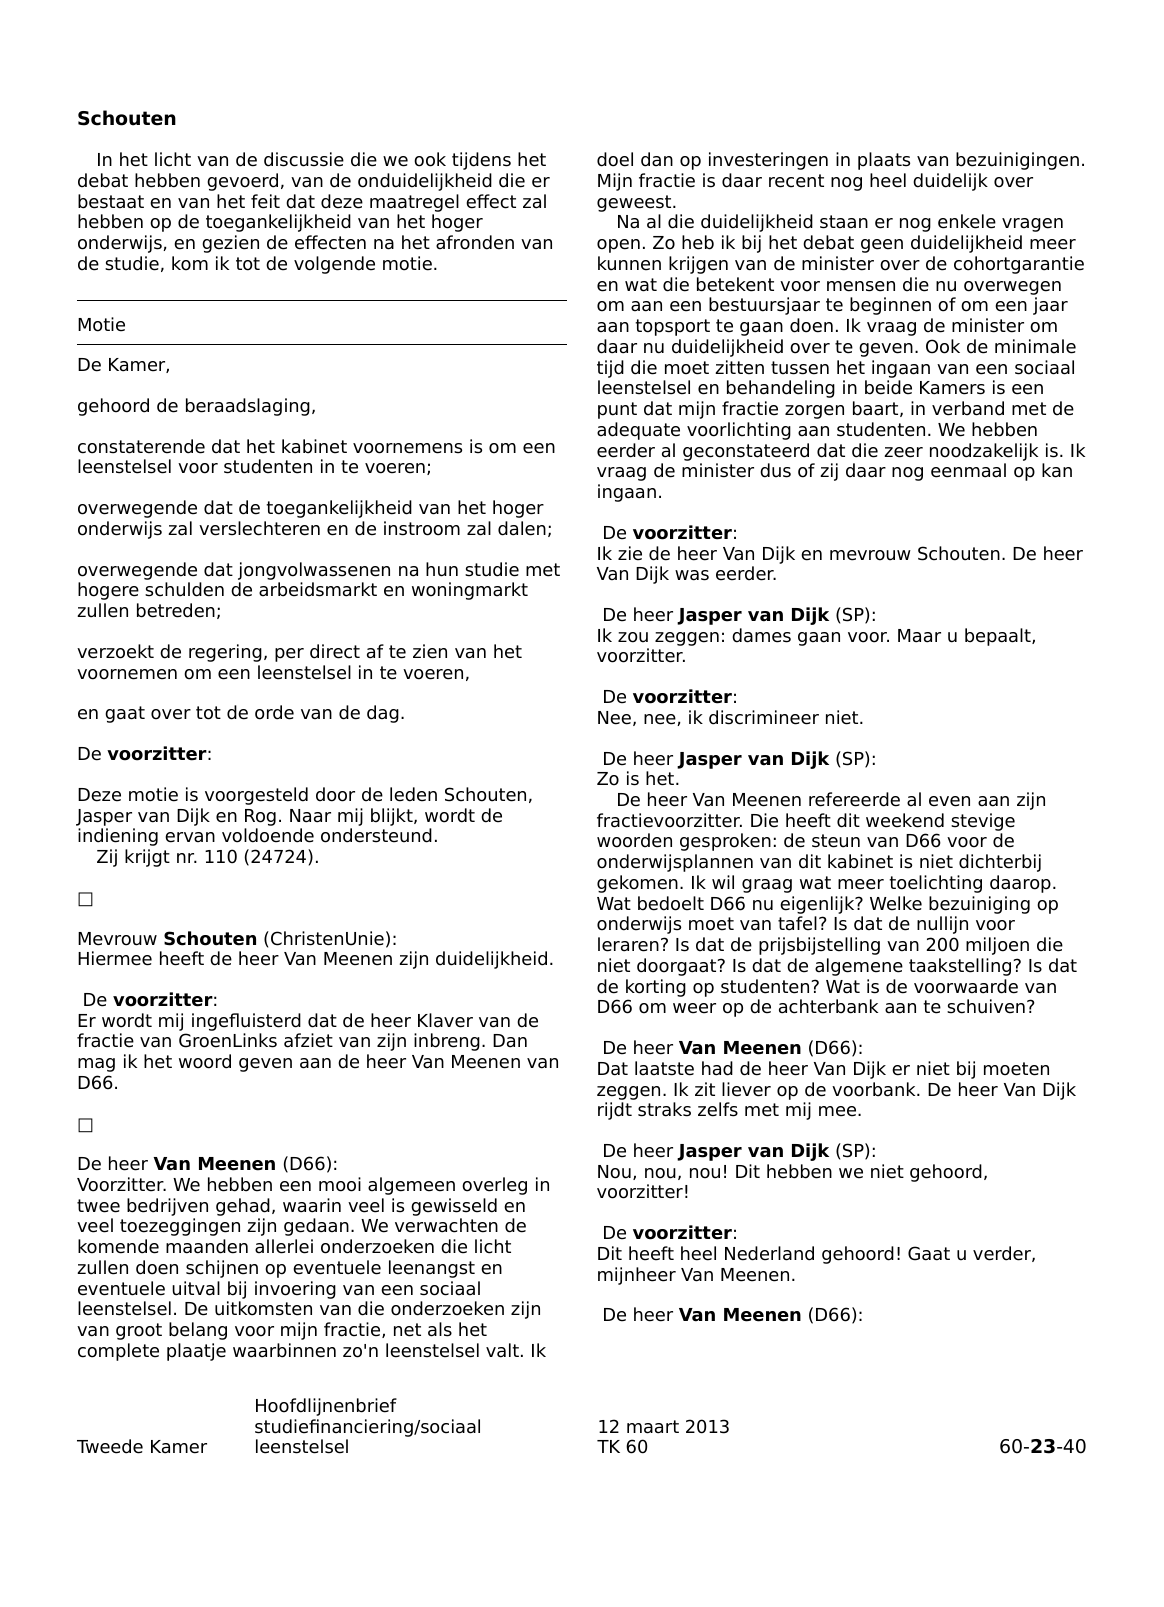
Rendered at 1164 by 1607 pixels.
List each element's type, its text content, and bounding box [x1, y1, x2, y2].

text De heer Van Meenen refereerde al even aan zijn fractievoorzitter. Die heeft dit weekend stevige woorden gesproken: de steun van D66 voor de onderwijsplannen van dit kabinet is niet dichterbij gekomen. Ik wil graag wat meer toelichting daarop. Wat bedoelt D66 nu eigenlijk? Welke bezuiniging op onderwijs moet van tafel? Is dat de nullijn voor leraren? Is dat de prijsbijstelling van 200 miljoen die niet doorgaat? Is dat de algemene taakstelling? Is dat de korting op studenten? Wat is de voorwaarde van D66 om weer op de achterbank aan te schuiven? [596, 790, 1087, 1018]
text Motie [77, 314, 567, 335]
text Na al die duidelijkheid staan er nog enkele vragen open. Zo heb ik bij het debat geen duidelijkheid meer kunnen krijgen van de minister over de cohortgarantie en wat die betekent voor mensen die nu overwegen om aan een bestuursjaar te beginnen of om een jaar aan topsport te gaan doen. Ik vraag de minister om daar nu duidelijkheid over te geven. Ook de minimale tijd die moet zitten tussen het ingaan van een sociaal leenstelsel en behandeling in beide Kamers is een punt dat mijn fractie zorgen baart, in verband met de adequate voorlichting aan studenten. We hebben eerder al geconstateerd dat die zeer noodzakelijk is. Ik vraag de minister dus of zij daar nog eenmaal op kan ingaan. [596, 212, 1087, 503]
text Nou, nou, nou! Dit hebben we niet gehoord, voorzitter! [596, 1162, 1087, 1203]
text Dat laatste had de heer Van Dijk er niet bij moeten zeggen. Ik zit liever op de voorbank. De heer Van Dijk rijdt straks zelfs met mij mee. [596, 1059, 1087, 1121]
text Ik zou zeggen: dames gaan voor. Maar u bepaalt, voorzitter. [596, 626, 1087, 667]
text verzoekt de regering, per direct af te zien van het voornemen om een leenstelsel in te voeren, [77, 642, 567, 683]
text □ [77, 1113, 567, 1134]
text Nee, nee, ik discrimineer niet. [596, 708, 1087, 728]
text Voorzitter. We hebben een mooi algemeen overleg in twee bedrijven gehad, waarin veel is gewisseld en veel toezeggingen zijn gedaan. We verwachten de komende maanden allerlei onderzoeken die licht zullen doen schijnen op eventuele leenangst en eventuele uitval bij invoering van een sociaal leenstelsel. De uitkomsten van die onderzoeken zijn van groot belang voor mijn fractie, net als het complete plaatje waarbinnen zo'n leenstelsel valt. Ik [77, 1175, 567, 1361]
text Zo is het. [596, 769, 1087, 790]
text In het licht van de discussie die we ook tijdens het debat hebben gevoerd, van de onduidelijkheid die er bestaat en van het feit dat deze maatregel effect zal hebben op de toegankelijkheid van het hoger onderwijs, en gezien de effecten na het afronden van de studie, kom ik tot de volgende motie. [77, 150, 567, 274]
text Ik zie de heer Van Dijk en mevrouw Schouten. De heer Van Dijk was eerder. [596, 543, 1087, 585]
text De voorzitter: [596, 1223, 1087, 1244]
text gehoord de beraadslaging, [77, 396, 567, 417]
text De heer Van Meenen (D66): [596, 1305, 1087, 1326]
text Deze motie is voorgesteld door de leden Schouten, Jasper van Dijk en Rog. Naar mij blijkt, wordt de indiening ervan voldoende ondersteund. [77, 785, 567, 847]
text De heer Jasper van Dijk (SP): [596, 1141, 1087, 1162]
text Er wordt mij ingefluisterd dat de heer Klaver van de fractie van GroenLinks afziet van zijn inbreng. Dan mag ik het woord geven aan de heer Van Meenen van D66. [77, 1011, 567, 1093]
text overwegende dat de toegankelijkheid van het hoger onderwijs zal verslechteren en de instroom zal dalen; [77, 498, 567, 539]
text doel dan op investeringen in plaats van bezuinigingen. Mijn fractie is daar recent nog heel duidelijk over geweest. [596, 150, 1087, 212]
text De Kamer, [77, 355, 567, 376]
text Dit heeft heel Nederland gehoord! Gaat u verder, mijnheer Van Meenen. [596, 1244, 1087, 1285]
text Hiermee heeft de heer Van Meenen zijn duidelijkheid. [77, 949, 567, 970]
text De heer Van Meenen (D66): [77, 1154, 567, 1175]
text De voorzitter: [77, 744, 567, 765]
text De heer Jasper van Dijk (SP): [596, 605, 1087, 626]
text De voorzitter: [596, 687, 1087, 708]
text Mevrouw Schouten (ChristenUnie): [77, 928, 567, 949]
text overwegende dat jongvolwassenen na hun studie met hogere schulden de arbeidsmarkt en woningmarkt zullen betreden; [77, 559, 567, 622]
text De voorzitter: [77, 990, 567, 1011]
text Zij krijgt nr. 110 (24724). [77, 847, 567, 868]
text De heer Van Meenen (D66): [596, 1038, 1087, 1059]
text en gaat over tot de orde van de dag. [77, 703, 567, 724]
text constaterende dat het kabinet voornemens is om een leenstelsel voor studenten in te voeren; [77, 437, 567, 478]
text De voorzitter: [596, 523, 1087, 543]
text □ [77, 888, 567, 908]
text De heer Jasper van Dijk (SP): [596, 748, 1087, 769]
